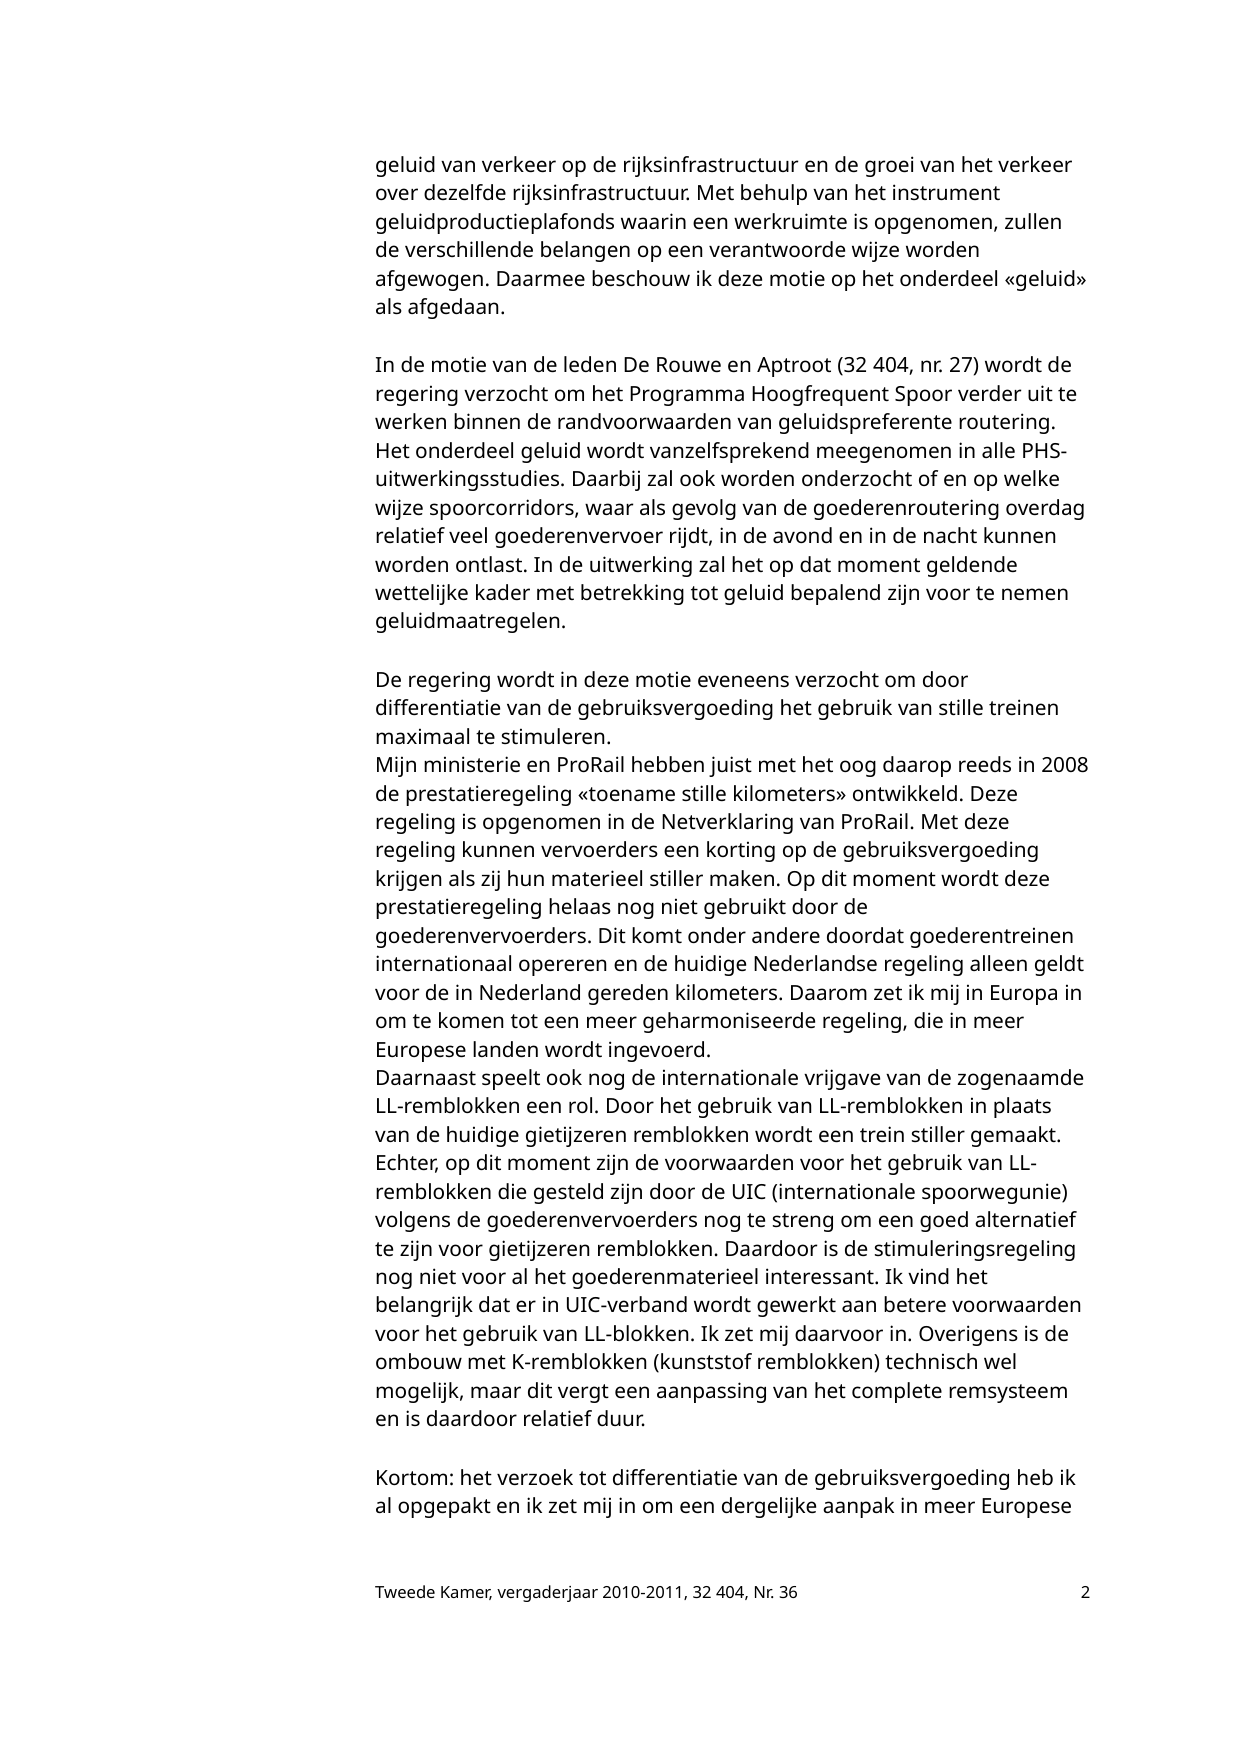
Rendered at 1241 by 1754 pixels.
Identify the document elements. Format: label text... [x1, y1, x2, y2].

text De regering wordt in deze motie eveneens verzocht om door differentiatie van de gebruiksvergoeding het gebruik van stille treinen maximaal te stimuleren. [375, 665, 1090, 750]
text Het onderdeel geluid wordt vanzelfsprekend meegenomen in alle PHS-uitwerkingsstudies. Daarbij zal ook worden onderzocht of en op welke wijze spoorcorridors, waar als gevolg van de goederenroutering overdag relatief veel goederenvervoer rijdt, in de avond en in de nacht kunnen worden ontlast. In de uitwerking zal het op dat moment geldende wettelijke kader met betrekking tot geluid bepalend zijn voor te nemen geluidmaatregelen. [375, 436, 1090, 635]
text Kortom: het verzoek tot differentiatie van de gebruiksvergoeding heb ik al opgepakt en ik zet mij in om een dergelijke aanpak in meer Europese [375, 1463, 1090, 1520]
text Mijn ministerie en ProRail hebben juist met het oog daarop reeds in 2008 de prestatieregeling «toename stille kilometers» ontwikkeld. Deze regeling is opgenomen in de Netverklaring van ProRail. Met deze regeling kunnen vervoerders een korting op de gebruiksvergoeding krijgen als zij hun materieel stiller maken. Op dit moment wordt deze prestatieregeling helaas nog niet gebruikt door de goederenvervoerders. Dit komt onder andere doordat goederentreinen internationaal opereren en de huidige Nederlandse regeling alleen geldt voor de in Nederland gereden kilometers. Daarom zet ik mij in Europa in om te komen tot een meer geharmoniseerde regeling, die in meer Europese landen wordt ingevoerd. [375, 750, 1090, 1063]
text In de motie van de leden De Rouwe en Aptroot (32 404, nr. 27) wordt de regering verzocht om het Programma Hoogfrequent Spoor verder uit te werken binnen de randvoorwaarden van geluidspreferente routering. [375, 351, 1090, 436]
text geluid van verkeer op de rijksinfrastructuur en de groei van het verkeer over dezelfde rijksinfrastructuur. Met behulp van het instrument geluidproductieplafonds waarin een werkruimte is opgenomen, zullen de verschillende belangen op een verantwoorde wijze worden afgewogen. Daarmee beschouw ik deze motie op het onderdeel «geluid» als afgedaan. [375, 150, 1090, 321]
text Daarnaast speelt ook nog de internationale vrijgave van de zogenaamde LL-remblokken een rol. Door het gebruik van LL-remblokken in plaats van de huidige gietijzeren remblokken wordt een trein stiller gemaakt. Echter, op dit moment zijn de voorwaarden voor het gebruik van LL-remblokken die gesteld zijn door de UIC (internationale spoorwegunie) volgens de goederenvervoerders nog te streng om een goed alternatief te zijn voor gietijzeren remblokken. Daardoor is de stimuleringsregeling nog niet voor al het goederenmaterieel interessant. Ik vind het belangrijk dat er in UIC-verband wordt gewerkt aan betere voorwaarden voor het gebruik van LL-blokken. Ik zet mij daarvoor in. Overigens is de ombouw met K-remblokken (kunststof remblokken) technisch wel mogelijk, maar dit vergt een aanpassing van het complete remsysteem en is daardoor relatief duur. [375, 1063, 1090, 1433]
